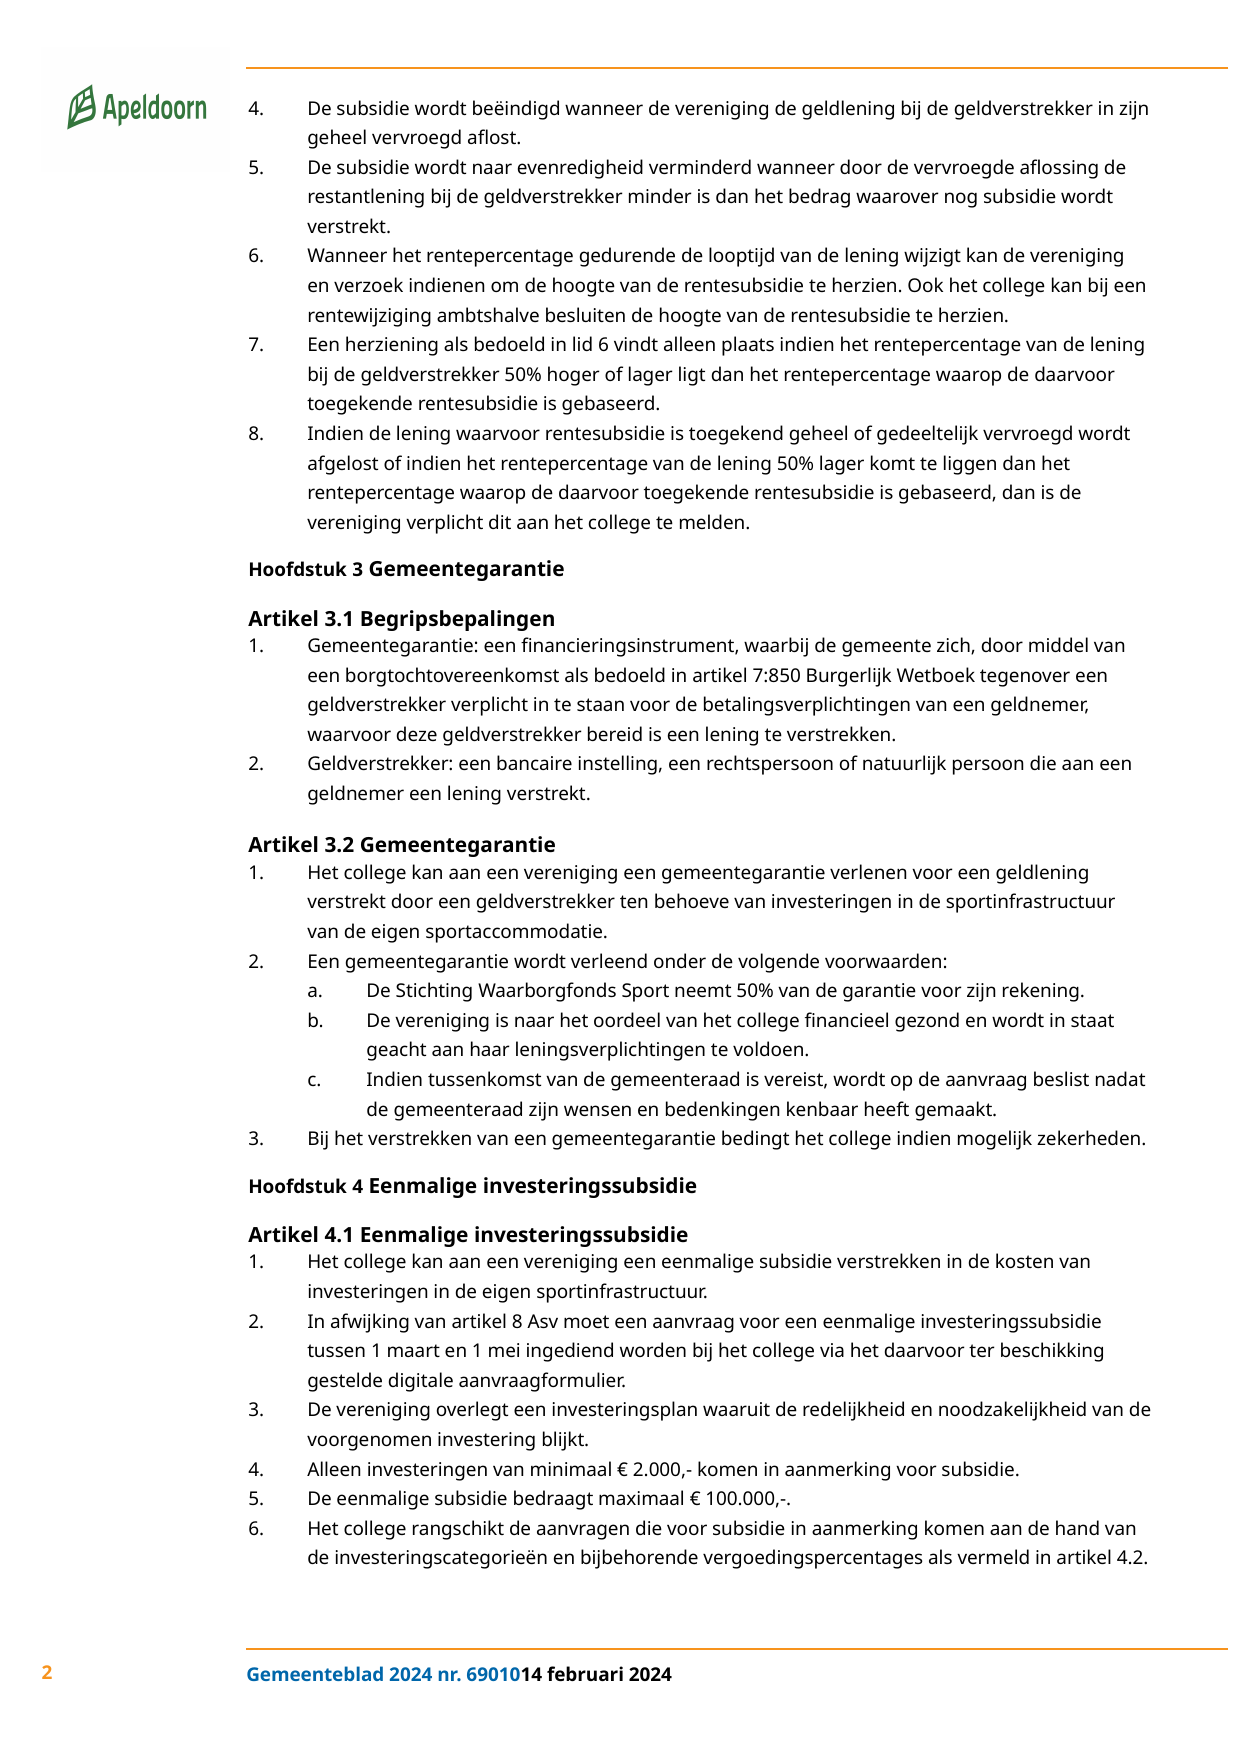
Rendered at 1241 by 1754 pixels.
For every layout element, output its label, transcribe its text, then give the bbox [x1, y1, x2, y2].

list Een herziening als bedoeld in lid 6 vindt alleen plaats indien het rentepercentage van de lening bij de geldverstrekker 50% hoger of lager ligt dan het rentepercentage waarop de daarvoor toegekende rentesubsidie is gebaseerd. [248, 331, 1152, 416]
text Artikel 3.1 Begripsbepalingen [248, 604, 1152, 632]
list Indien tussenkomst van de gemeenteraad is vereist, wordt op de aanvraag beslist nadat de gemeenteraad zijn wensen en bedenkingen kenbaar heeft gemaakt. [307, 1066, 1152, 1121]
list Het college kan aan een vereniging een eenmalige subsidie verstrekken in de kosten van investeringen in de eigen sportinfrastructuur. [248, 1249, 1152, 1304]
list De eenmalige subsidie bedraagt maximaal € 100.000,-. [248, 1485, 1152, 1511]
list De Stichting Waarborgfonds Sport neemt 50% van de garantie voor zijn rekening. [307, 977, 1152, 1003]
text Hoofdstuk 4 Eenmalige investeringssubsidie [248, 1171, 1152, 1199]
list Het college rangschikt de aanvragen die voor subsidie in aanmerking komen aan de hand van de investeringscategorieën en bijbehorende vergoedingspercentages als vermeld in artikel 4.2. [248, 1515, 1152, 1570]
list Een gemeentegarantie wordt verleend onder de volgende voorwaarden: [248, 948, 1152, 973]
list De subsidie wordt naar evenredigheid verminderd wanneer door de vervroegde aflossing de restantlening bij de geldverstrekker minder is dan het bedrag waarover nog subsidie wordt verstrekt. [248, 154, 1152, 239]
list De vereniging is naar het oordeel van het college financieel gezond en wordt in staat geacht aan haar leningsverplichtingen te voldoen. [307, 1007, 1152, 1062]
list Het college kan aan een vereniging een gemeentegarantie verlenen voor een geldlening verstrekt door een geldverstrekker ten behoeve van investeringen in de sportinfrastructuur van de eigen sportaccommodatie. [248, 859, 1152, 944]
text Artikel 4.1 Eenmalige investeringssubsidie [248, 1220, 1152, 1249]
list Alleen investeringen van minimaal € 2.000,- komen in aanmerking voor subsidie. [248, 1456, 1152, 1481]
list Bij het verstrekken van een gemeentegarantie bedingt het college indien mogelijk zekerheden. [248, 1125, 1152, 1151]
text Hoofdstuk 3 Gemeentegarantie [248, 554, 1152, 583]
list Geldverstrekker: een bancaire instelling, een rechtspersoon of natuurlijk persoon die aan een geldnemer een lening verstrekt. [248, 751, 1152, 806]
list Wanneer het rentepercentage gedurende de looptijd van de lening wijzigt kan de vereniging en verzoek indienen om de hoogte van de rentesubsidie te herzien. Ook het college kan bij een rentewijziging ambtshalve besluiten de hoogte van de rentesubsidie te herzien. [248, 243, 1152, 328]
list Indien de lening waarvoor rentesubsidie is toegekend geheel of gedeeltelijk vervroegd wordt afgelost of indien het rentepercentage van de lening 50% lager komt te liggen dan het rentepercentage waarop de daarvoor toegekende rentesubsidie is gebaseerd, dan is de vereniging verplicht dit aan het college te melden. [248, 420, 1152, 535]
picture [41, 47, 231, 172]
list De subsidie wordt beëindigd wanneer de vereniging de geldlening bij de geldverstrekker in zijn geheel vervroegd aflost. [248, 95, 1152, 150]
list In afwijking van artikel 8 Asv moet een aanvraag voor een eenmalige investeringssubsidie tussen 1 maart en 1 mei ingediend worden bij het college via het daarvoor ter beschikking gestelde digitale aanvraagformulier. [248, 1308, 1152, 1393]
text Artikel 3.2 Gemeentegarantie [248, 831, 1152, 859]
list De vereniging overlegt een investeringsplan waaruit de redelijkheid en noodzakelijkheid van de voorgenomen investering blijkt. [248, 1397, 1152, 1452]
list Gemeentegarantie: een financieringsinstrument, waarbij de gemeente zich, door middel van een borgtochtovereenkomst als bedoeld in artikel 7:850 Burgerlijk Wetboek tegenover een geldverstrekker verplicht in te staan voor de betalingsverplichtingen van een geldnemer, waarvoor deze geldverstrekker bereid is een lening te verstrekken. [248, 632, 1152, 747]
